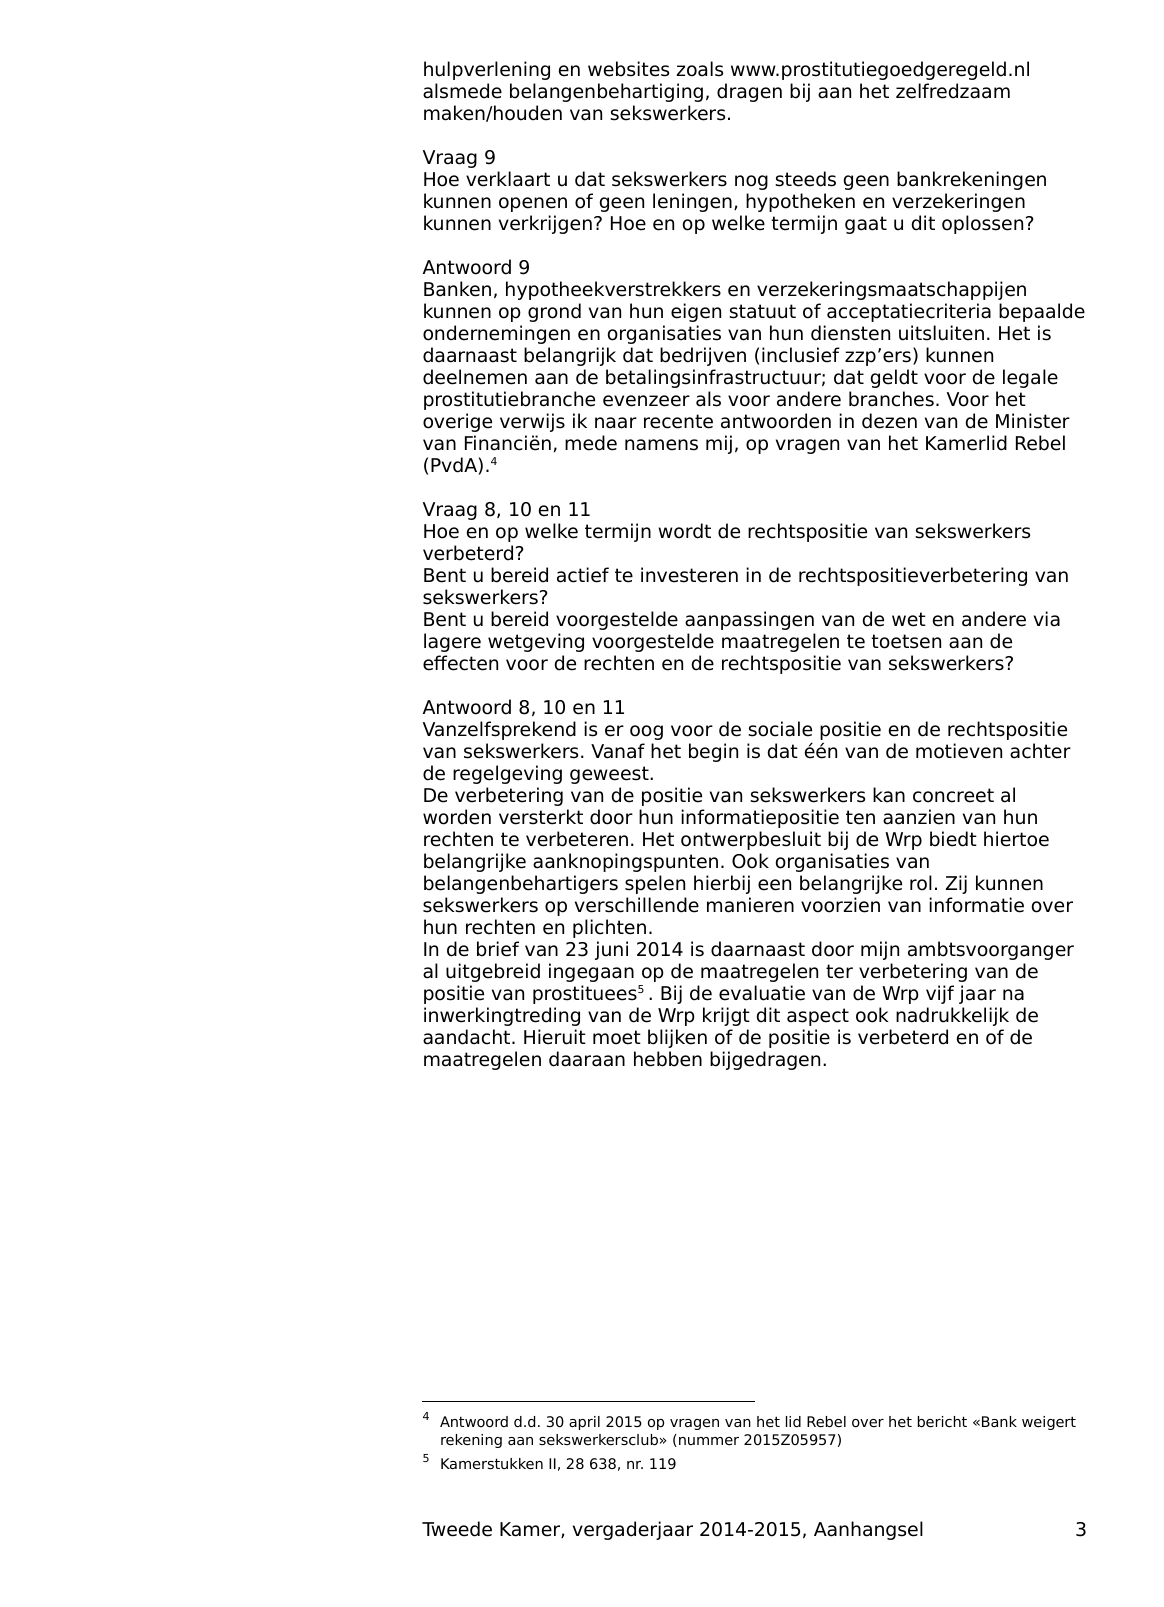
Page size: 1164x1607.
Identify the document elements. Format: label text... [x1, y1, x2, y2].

text Antwoord 8, 10 en 11 [422, 697, 1087, 719]
text Vanzelfsprekend is er oog voor de sociale positie en de rechtspositie van sekswerkers. Vanaf het begin is dat één van de motieven achter de regelgeving geweest. [422, 719, 1087, 785]
text Banken, hypotheekverstrekkers en verzekeringsmaatschappijen kunnen op grond van hun eigen statuut of acceptatiecriteria bepaalde ondernemingen en organisaties van hun diensten uitsluiten. Het is daarnaast belangrijk dat bedrijven (inclusief zzp’ers) kunnen deelnemen aan de betalingsinfrastructuur; dat geldt voor de legale prostitutiebranche evenzeer als voor andere branches. Voor het overige verwijs ik naar recente antwoorden in dezen van de Minister van Financiën, mede namens mij, op vragen van het Kamerlid Rebel (PvdA). [422, 279, 1087, 477]
text Hoe en op welke termijn wordt de rechtspositie van sekswerkers verbeterd? [422, 521, 1087, 565]
text Bent u bereid actief te investeren in de rechtspositieverbetering van sekswerkers? [422, 565, 1087, 609]
text In de brief van 23 juni 2014 is daarnaast door mijn ambtsvoorganger al uitgebreid ingegaan op de maatregelen ter verbetering van de positie van prostituees. Bij de evaluatie van de Wrp vijf jaar na inwerkingtreding van de Wrp krijgt dit aspect ook nadrukkelijk de aandacht. Hieruit moet blijken of de positie is verbeterd en of de maatregelen daaraan hebben bijgedragen. [422, 939, 1087, 1071]
text Kamerstukken II, 28 638, nr. 119 [422, 1452, 1087, 1474]
text Antwoord 9 [422, 257, 1087, 279]
text De verbetering van de positie van sekswerkers kan concreet al worden versterkt door hun informatiepositie ten aanzien van hun rechten te verbeteren. Het ontwerpbesluit bij de Wrp biedt hiertoe belangrijke aanknopingspunten. Ook organisaties van belangenbehartigers spelen hierbij een belangrijke rol. Zij kunnen sekswerkers op verschillende manieren voorzien van informatie over hun rechten en plichten. [422, 785, 1087, 939]
text Hoe verklaart u dat sekswerkers nog steeds geen bankrekeningen kunnen openen of geen leningen, hypotheken en verzekeringen kunnen verkrijgen? Hoe en op welke termijn gaat u dit oplossen? [422, 169, 1087, 235]
text hulpverlening en websites zoals www.prostitutiegoedgeregeld.nl alsmede belangenbehartiging, dragen bij aan het zelfredzaam maken/houden van sekswerkers. [422, 59, 1087, 125]
text Antwoord d.d. 30 april 2015 op vragen van het lid Rebel over het bericht «Bank weigert rekening aan sekswerkersclub» (nummer 2015Z05957) [422, 1410, 1087, 1449]
text Bent u bereid voorgestelde aanpassingen van de wet en andere via lagere wetgeving voorgestelde maatregelen te toetsen aan de effecten voor de rechten en de rechtspositie van sekswerkers? [422, 609, 1087, 675]
text Vraag 8, 10 en 11 [422, 499, 1087, 521]
text Vraag 9 [422, 147, 1087, 169]
